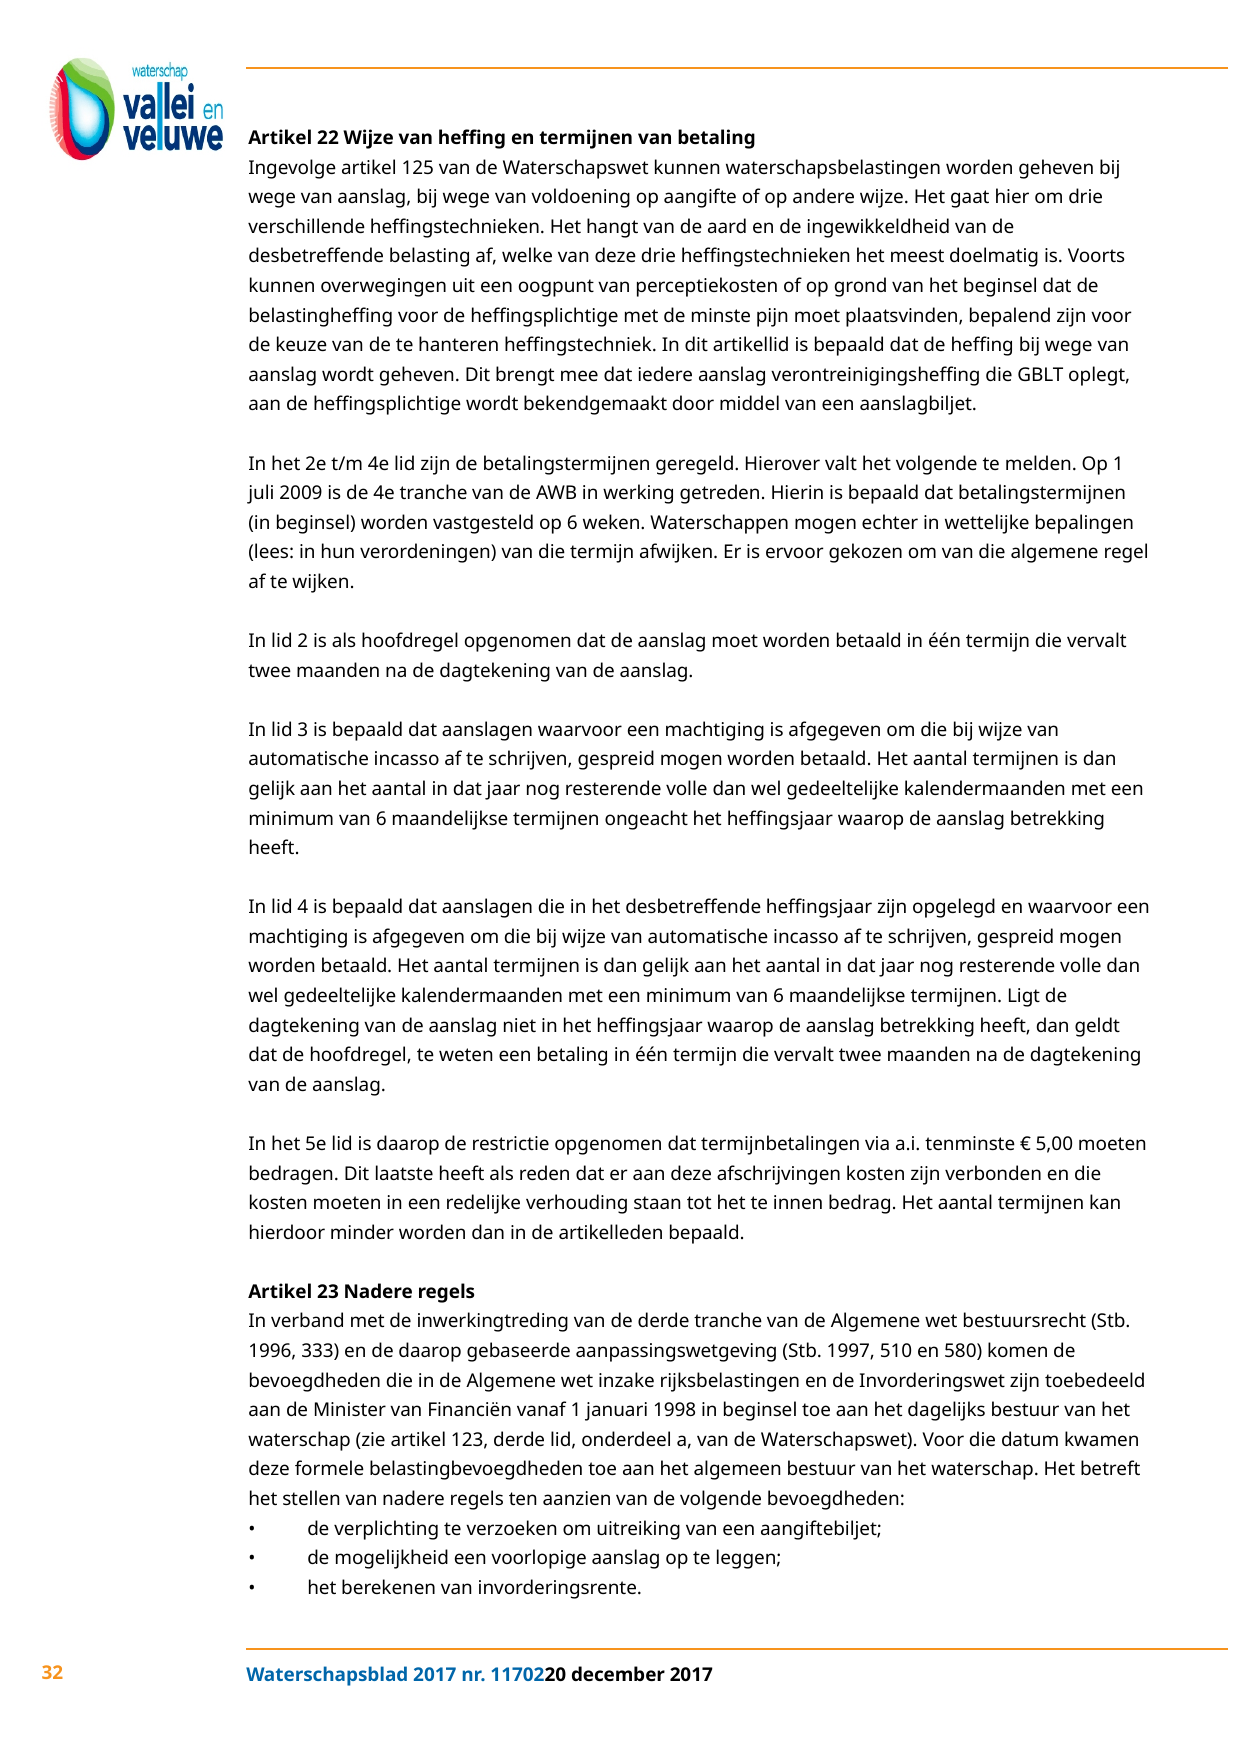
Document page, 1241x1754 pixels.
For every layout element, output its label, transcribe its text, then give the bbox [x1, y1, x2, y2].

text In lid 2 is als hoofdregel opgenomen dat de aanslag moet worden betaald in één termijn die vervalt twee maanden na de dagtekening van de aanslag. [248, 627, 1152, 683]
text Artikel 23 Nadere regels [248, 1278, 1152, 1304]
picture [41, 47, 231, 172]
text In verband met de inwerkingtreding van de derde tranche van de Algemene wet bestuursrecht (Stb. 1996, 333) en de daarop gebaseerde aanpassingswetgeving (Stb. 1997, 510 en 580) komen de bevoegdheden die in de Algemene wet inzake rijksbelastingen en de Invorderingswet zijn toebedeeld aan de Minister van Financiën vanaf 1 januari 1998 in beginsel toe aan het dagelijks bestuur van het waterschap (zie artikel 123, derde lid, onderdeel a, van de Waterschapswet). Voor die datum kwamen deze formele belastingbevoegdheden toe aan het algemeen bestuur van het waterschap. Het betreft het stellen van nadere regels ten aanzien van de volgende bevoegdheden: [248, 1308, 1152, 1511]
text In lid 3 is bepaald dat aanslagen waarvoor een machtiging is afgegeven om die bij wijze van automatische incasso af te schrijven, gespreid mogen worden betaald. Het aantal termijnen is dan gelijk aan het aantal in dat jaar nog resterende volle dan wel gedeeltelijke kalendermaanden met een minimum van 6 maandelijkse termijnen ongeacht het heffingsjaar waarop de aanslag betrekking heeft. [248, 716, 1152, 860]
list de mogelijkheid een voorlopige aanslag op te leggen; [248, 1544, 1152, 1570]
text In lid 4 is bepaald dat aanslagen die in het desbetreffende heffingsjaar zijn opgelegd en waarvoor een machtiging is afgegeven om die bij wijze van automatische incasso af te schrijven, gespreid mogen worden betaald. Het aantal termijnen is dan gelijk aan het aantal in dat jaar nog resterende volle dan wel gedeeltelijke kalendermaanden met een minimum van 6 maandelijkse termijnen. Ligt de dagtekening van de aanslag niet in het heffingsjaar waarop de aanslag betrekking heeft, dan geldt dat de hoofdregel, te weten een betaling in één termijn die vervalt twee maanden na de dagtekening van de aanslag. [248, 893, 1152, 1097]
text Ingevolge artikel 125 van de Waterschapswet kunnen waterschapsbelastingen worden geheven bij wege van aanslag, bij wege van voldoening op aangifte of op andere wijze. Het gaat hier om drie verschillende heffingstechnieken. Het hangt van de aard en de ingewikkeldheid van de desbetreffende belasting af, welke van deze drie heffingstechnieken het meest doelmatig is. Voorts kunnen overwegingen uit een oogpunt van perceptiekosten of op grond van het beginsel dat de belastingheffing voor de heffingsplichtige met de minste pijn moet plaatsvinden, bepalend zijn voor de keuze van de te hanteren heffingstechniek. In dit artikellid is bepaald dat de heffing bij wege van aanslag wordt geheven. Dit brengt mee dat iedere aanslag verontreinigingsheffing die GBLT oplegt, aan de heffingsplichtige wordt bekendgemaakt door middel van een aanslagbiljet. [248, 154, 1152, 416]
text In het 2e t/m 4e lid zijn de betalingstermijnen geregeld. Hierover valt het volgende te melden. Op 1 juli 2009 is de 4e tranche van de AWB in werking getreden. Hierin is bepaald dat betalingstermijnen (in beginsel) worden vastgesteld op 6 weken. Waterschappen mogen echter in wettelijke bepalingen (lees: in hun verordeningen) van die termijn afwijken. Er is ervoor gekozen om van die algemene regel af te wijken. [248, 450, 1152, 594]
text Artikel 22 Wijze van heffing en termijnen van betaling [248, 124, 1152, 150]
list het berekenen van invorderingsrente. [248, 1574, 1152, 1600]
text In het 5e lid is daarop de restrictie opgenomen dat termijnbetalingen via a.i. tenminste € 5,00 moeten bedragen. Dit laatste heeft als reden dat er aan deze afschrijvingen kosten zijn verbonden en die kosten moeten in een redelijke verhouding staan tot het te innen bedrag. Het aantal termijnen kan hierdoor minder worden dan in de artikelleden bepaald. [248, 1130, 1152, 1245]
list de verplichting te verzoeken om uitreiking van een aangiftebiljet; [248, 1515, 1152, 1541]
